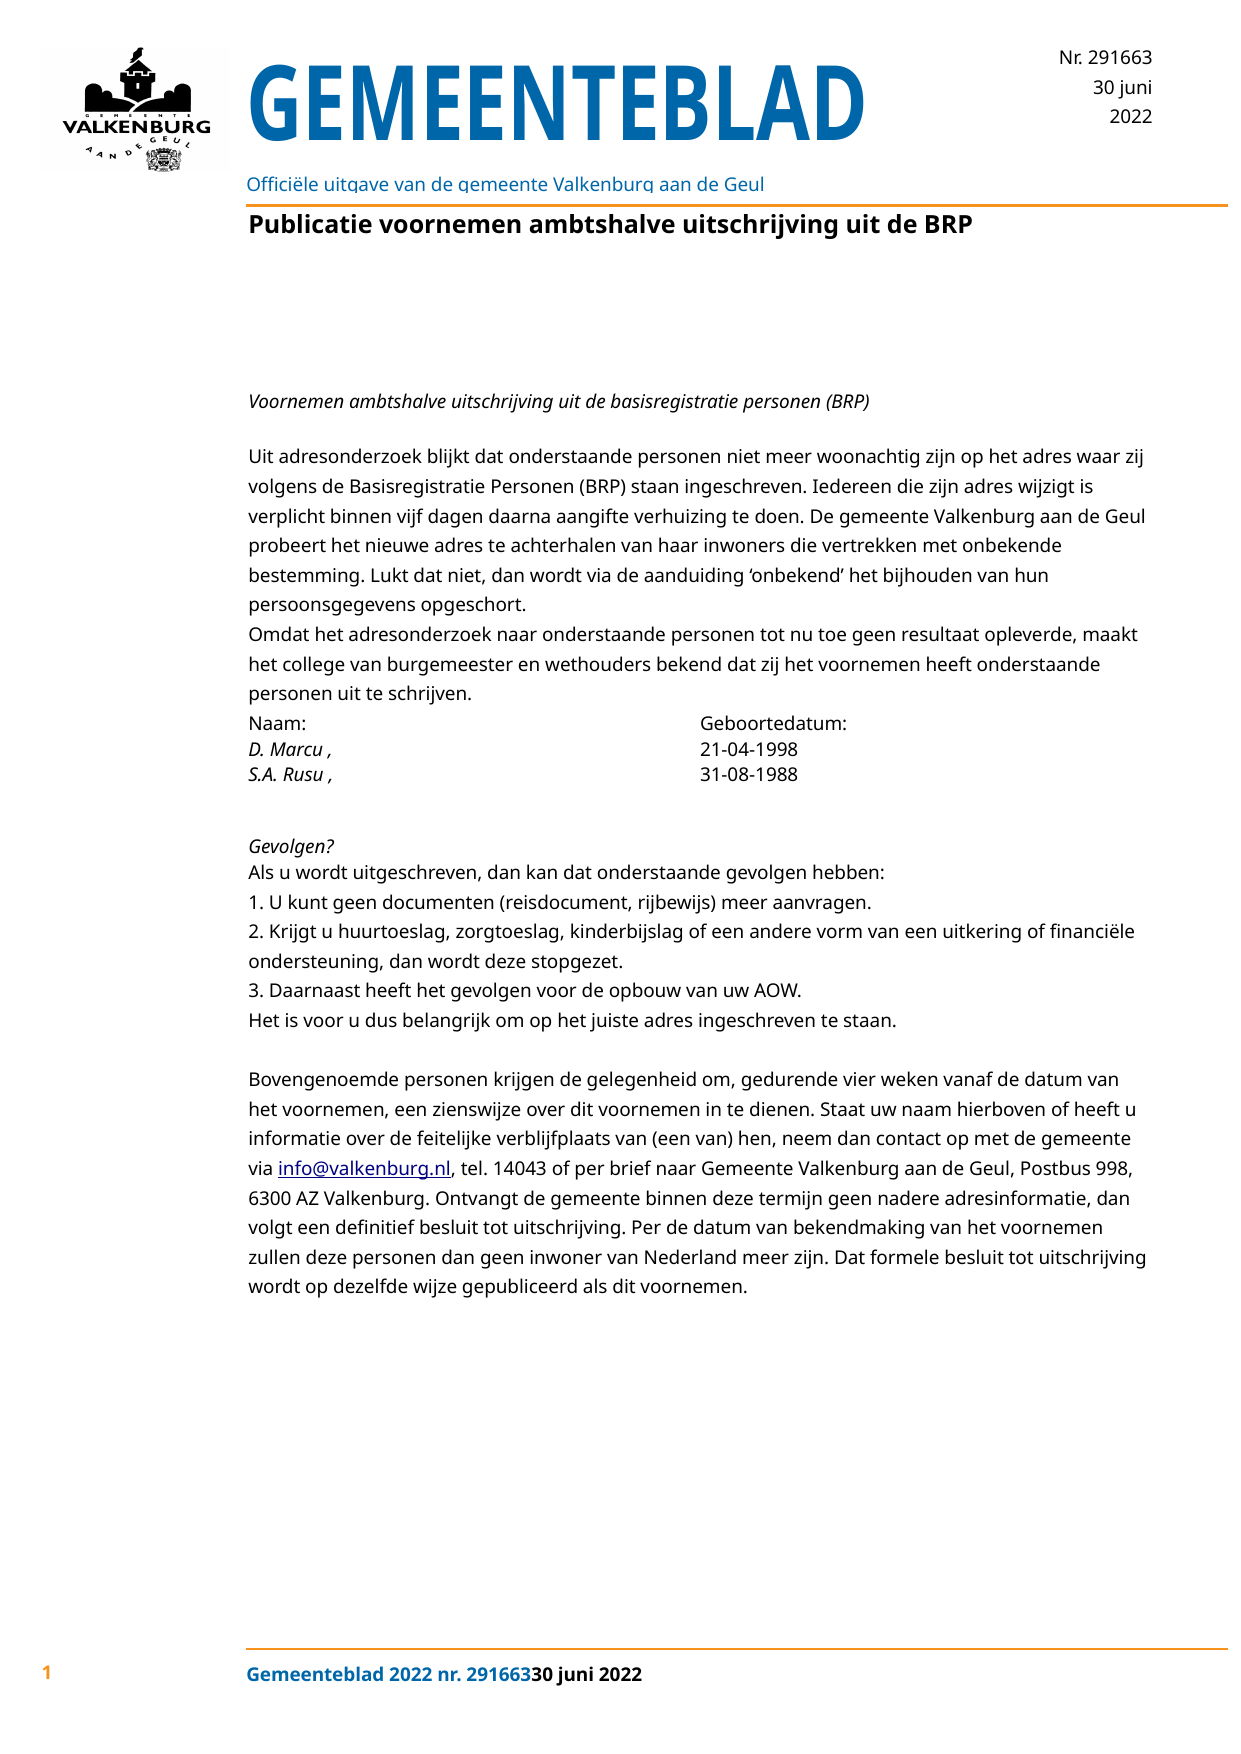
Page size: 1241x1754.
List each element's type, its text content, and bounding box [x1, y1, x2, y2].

table_cell 31-08-1988 [700, 762, 1152, 787]
table_cell S.A. Rusu , [248, 762, 700, 787]
text Publicatie voornemen ambtshalve uitschrijving uit de BRP [248, 207, 1152, 241]
table_header Geboortedatum: [700, 710, 1152, 736]
text Uit adresonderzoek blijkt dat onderstaande personen niet meer woonachtig zijn op het adres waar zij volgens de Basisregistratie Personen (BRP) staan ingeschreven. Iedereen die zijn adres wijzigt is verplicht binnen vijf dagen daarna aangifte verhuizing te doen. De gemeente Valkenburg aan de Geul probeert het nieuwe adres te achterhalen van haar inwoners die vertrekken met onbekende bestemming. Lukt dat niet, dan wordt via de aanduiding ‘onbekend’ het bijhouden van hun persoonsgegevens opgeschort. [248, 444, 1152, 617]
text 3. Daarnaast heeft het gevolgen voor de opbouw van uw AOW. [248, 978, 1152, 1003]
text Bovengenoemde personen krijgen de gelegenheid om, gedurende vier weken vanaf de datum van het voornemen, een zienswijze over dit voornemen in te dienen. Staat uw naam hierboven of heeft u informatie over de feitelijke verblijfplaats van (een van) hen, neem dan contact op met de gemeente via info@valkenburg.nl, tel. 14043 of per brief naar Gemeente Valkenburg aan de Geul, Postbus 998, 6300 AZ Valkenburg. Ontvangt de gemeente binnen deze termijn geen nadere adresinformatie, dan volgt een definitief besluit tot uitschrijving. Per de datum van bekendmaking van het voornemen zullen deze personen dan geen inwoner van Nederland meer zijn. Dat formele besluit tot uitschrijving wordt op dezelfde wijze gepubliceerd als dit voornemen. [248, 1066, 1152, 1299]
text 1. U kunt geen documenten (reisdocument, rijbewijs) meer aanvragen. [248, 889, 1152, 915]
text Voornemen ambtshalve uitschrijving uit de basisregistratie personen (BRP) [248, 388, 1152, 414]
text Omdat het adresonderzoek naar onderstaande personen tot nu toe geen resultaat opleverde, maakt het college van burgemeester en wethouders bekend dat zij het voornemen heeft onderstaande personen uit te schrijven. [248, 621, 1152, 706]
table_header Naam: [248, 710, 700, 736]
text Als u wordt uitgeschreven, dan kan dat onderstaande gevolgen hebben: [248, 859, 1152, 885]
table_cell 21-04-1998 [700, 736, 1152, 762]
picture [41, 47, 231, 172]
text Gevolgen? [248, 834, 1152, 859]
text Het is voor u dus belangrijk om op het juiste adres ingeschreven te staan. [248, 1007, 1152, 1033]
table_cell D. Marcu , [248, 736, 700, 762]
text 2. Krijgt u huurtoeslag, zorgtoeslag, kinderbijslag of een andere vorm van een uitkering of financiële ondersteuning, dan wordt deze stopgezet. [248, 918, 1152, 974]
